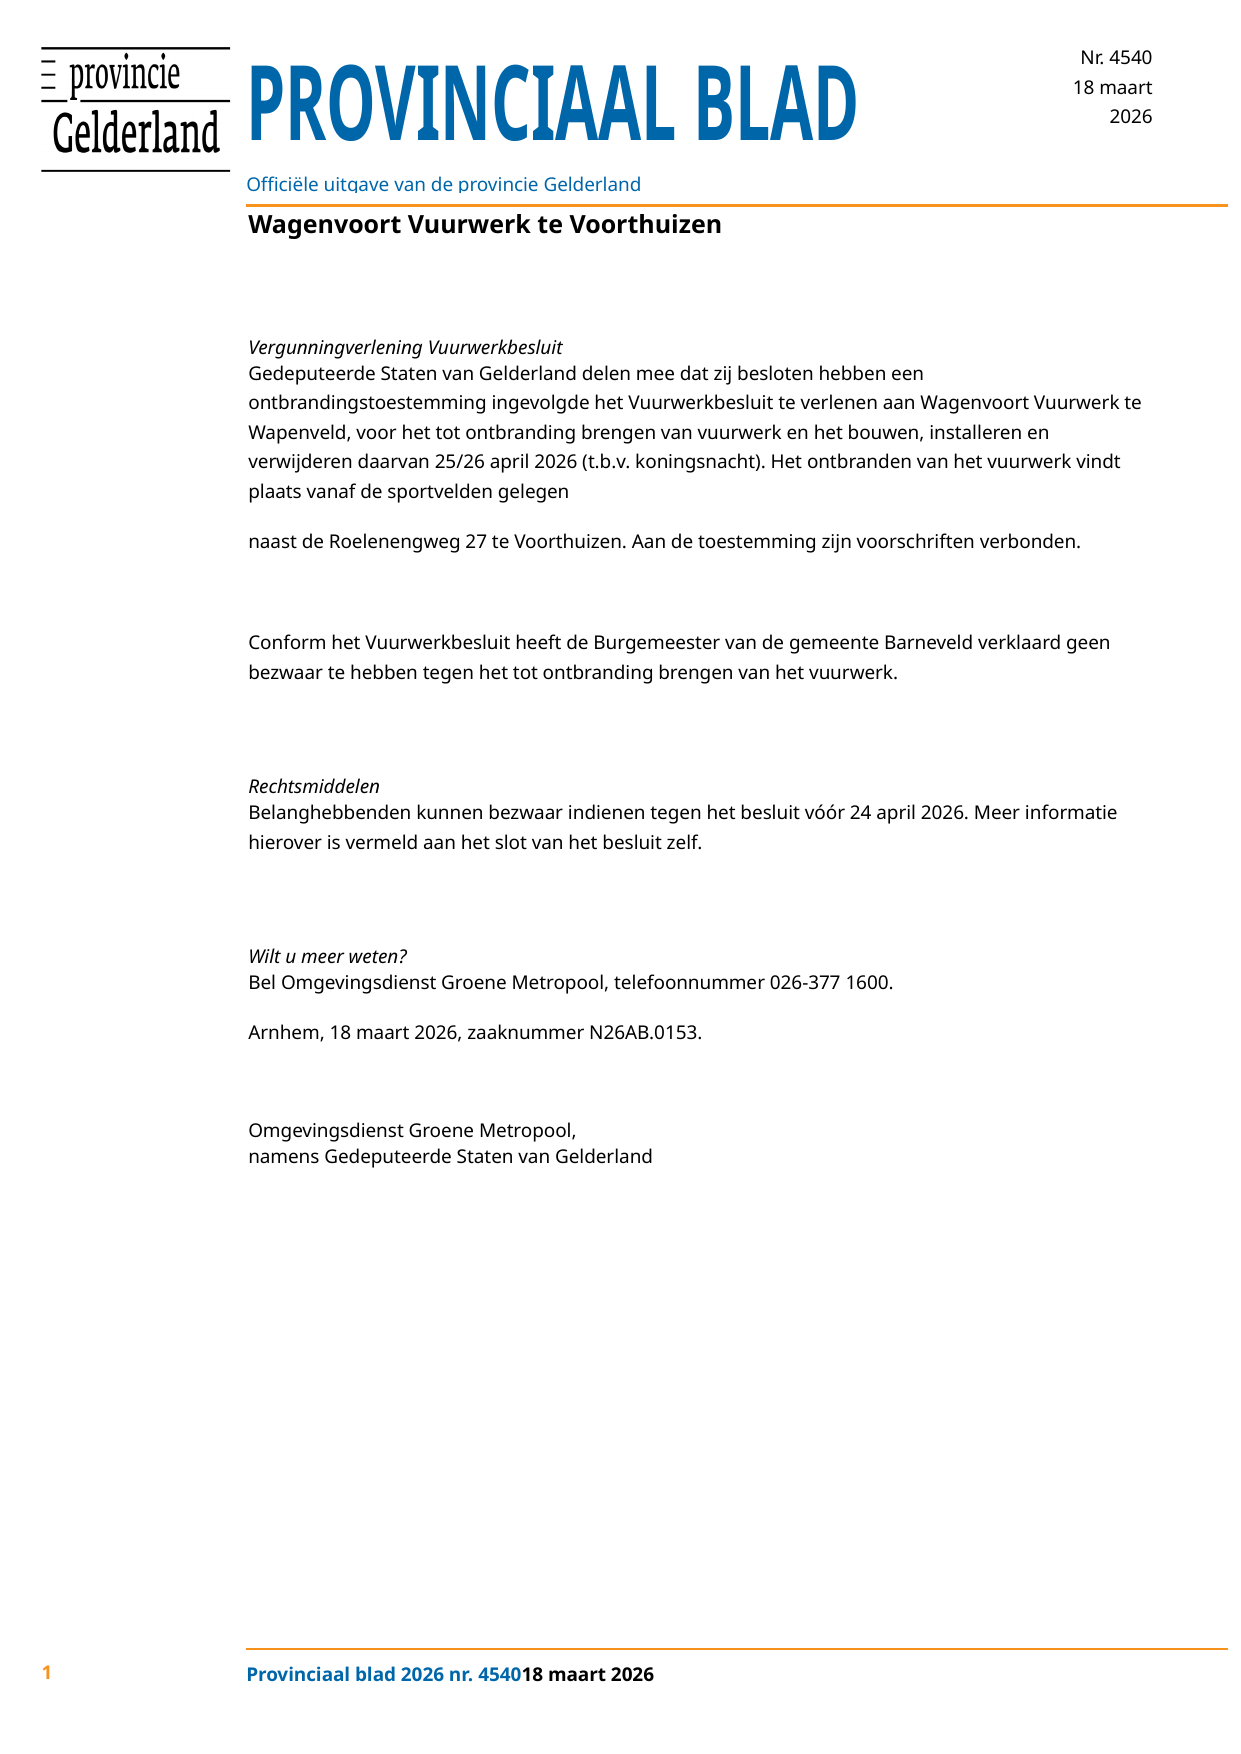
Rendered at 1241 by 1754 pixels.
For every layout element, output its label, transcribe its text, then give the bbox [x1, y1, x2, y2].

text namens Gedeputeerde Staten van Gelderland [248, 1143, 1152, 1169]
text Wagenvoort Vuurwerk te Voorthuizen [248, 207, 1152, 241]
text Arnhem, 18 maart 2026, zaaknummer N26AB.0153. [248, 1019, 1152, 1045]
text Omgevingsdienst Groene Metropool, [248, 1118, 1152, 1143]
text Wilt u meer weten? [248, 943, 1152, 969]
text naast de Roelenengweg 27 te Voorthuizen. Aan de toestemming zijn voorschriften verbonden. [248, 529, 1152, 554]
text Belanghebbenden kunnen bezwaar indienen tegen het besluit vóór 24 april 2026. Meer informatie hierover is vermeld aan het slot van het besluit zelf. [248, 799, 1152, 854]
text Bel Omgevingsdienst Groene Metropool, telefoonnummer 026-377 1600. [248, 969, 1152, 995]
text Conform het Vuurwerkbesluit heeft de Burgemeester van de gemeente Barneveld verklaard geen bezwaar te hebben tegen het tot ontbranding brengen van het vuurwerk. [248, 629, 1152, 685]
text Rechtsmiddelen [248, 773, 1152, 799]
text Gedeputeerde Staten van Gelderland delen mee dat zij besloten hebben een ontbrandingstoestemming ingevolgde het Vuurwerkbesluit te verlenen aan Wagenvoort Vuurwerk te Wapenveld, voor het tot ontbranding brengen van vuurwerk en het bouwen, installeren en verwijderen daarvan 25/26 april 2026 (t.b.v. koningsnacht). Het ontbranden van het vuurwerk vindt plaats vanaf de sportvelden gelegen [248, 360, 1152, 504]
text Vergunningverlening Vuurwerkbesluit [248, 334, 1152, 360]
picture [41, 47, 231, 172]
